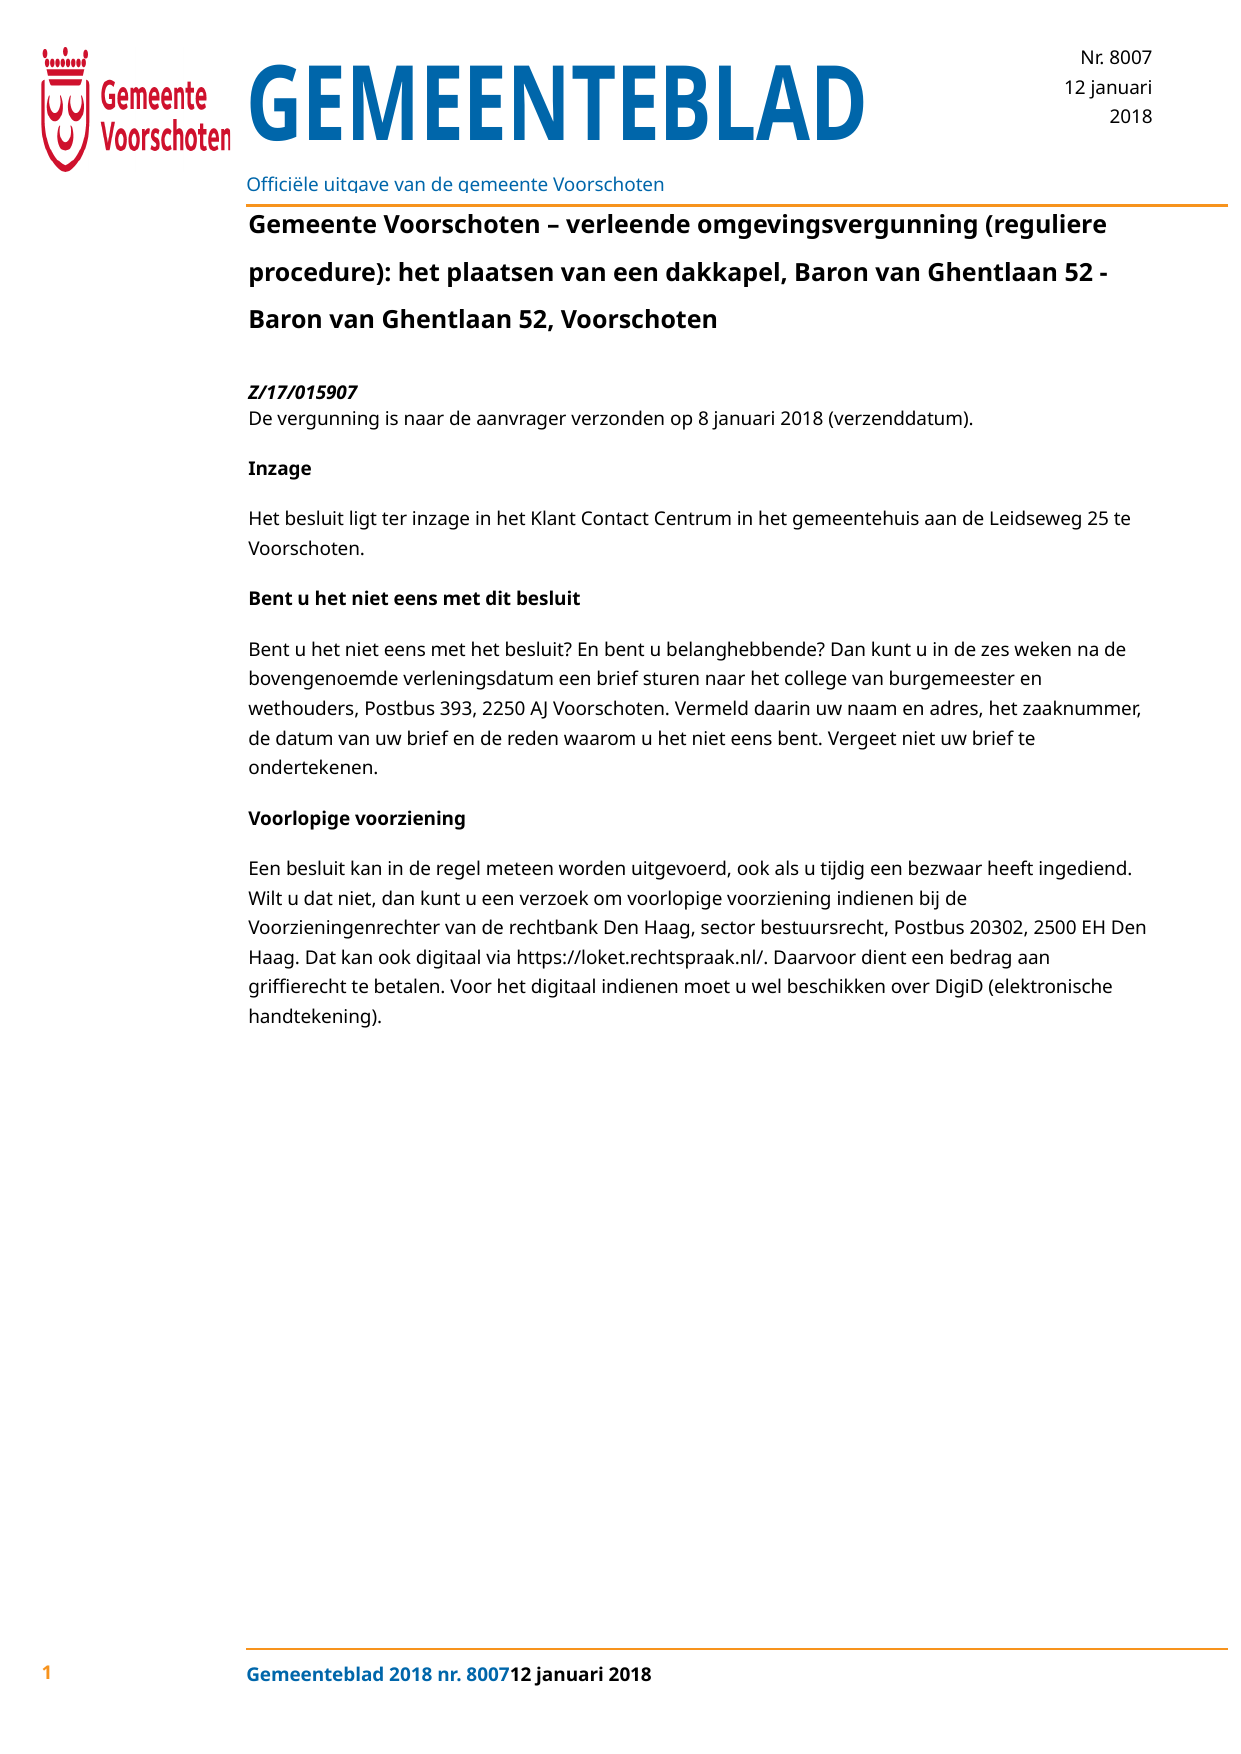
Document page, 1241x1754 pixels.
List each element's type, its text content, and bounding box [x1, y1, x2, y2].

text Bent u het niet eens met dit besluit [248, 586, 1152, 611]
text De vergunning is naar de aanvrager verzonden op 8 januari 2018 (verzenddatum). [248, 405, 1152, 431]
text Bent u het niet eens met het besluit? En bent u belanghebbende? Dan kunt u in de zes weken na de bovengenoemde verleningsdatum een brief sturen naar het college van burgemeester en wethouders, Postbus 393, 2250 AJ Voorschoten. Vermeld daarin uw naam en adres, het zaaknummer, de datum van uw brief en de reden waarom u het niet eens bent. Vergeet niet uw brief te ondertekenen. [248, 636, 1152, 780]
text Gemeente Voorschoten – verleende omgevingsvergunning (reguliere procedure): het plaatsen van een dakkapel, Baron van Ghentlaan 52 - Baron van Ghentlaan 52, Voorschoten [248, 207, 1152, 336]
text Het besluit ligt ter inzage in het Klant Contact Centrum in het gemeentehuis aan de Leidseweg 25 te Voorschoten. [248, 506, 1152, 561]
text Z/17/015907 [248, 379, 1152, 405]
text Inzage [248, 455, 1152, 481]
text Voorlopige voorziening [248, 805, 1152, 831]
text Een besluit kan in de regel meteen worden uitgevoerd, ook als u tijdig een bezwaar heeft ingediend. Wilt u dat niet, dan kunt u een verzoek om voorlopige voorziening indienen bij de Voorzieningenrechter van de rechtbank Den Haag, sector bestuursrecht, Postbus 20302, 2500 EH Den Haag. Dat kan ook digitaal via https://loket.rechtspraak.nl/. Daarvoor dient een bedrag aan griffierecht te betalen. Voor het digitaal indienen moet u wel beschikken over DigiD (elektronische handtekening). [248, 855, 1152, 1029]
picture [41, 47, 231, 172]
